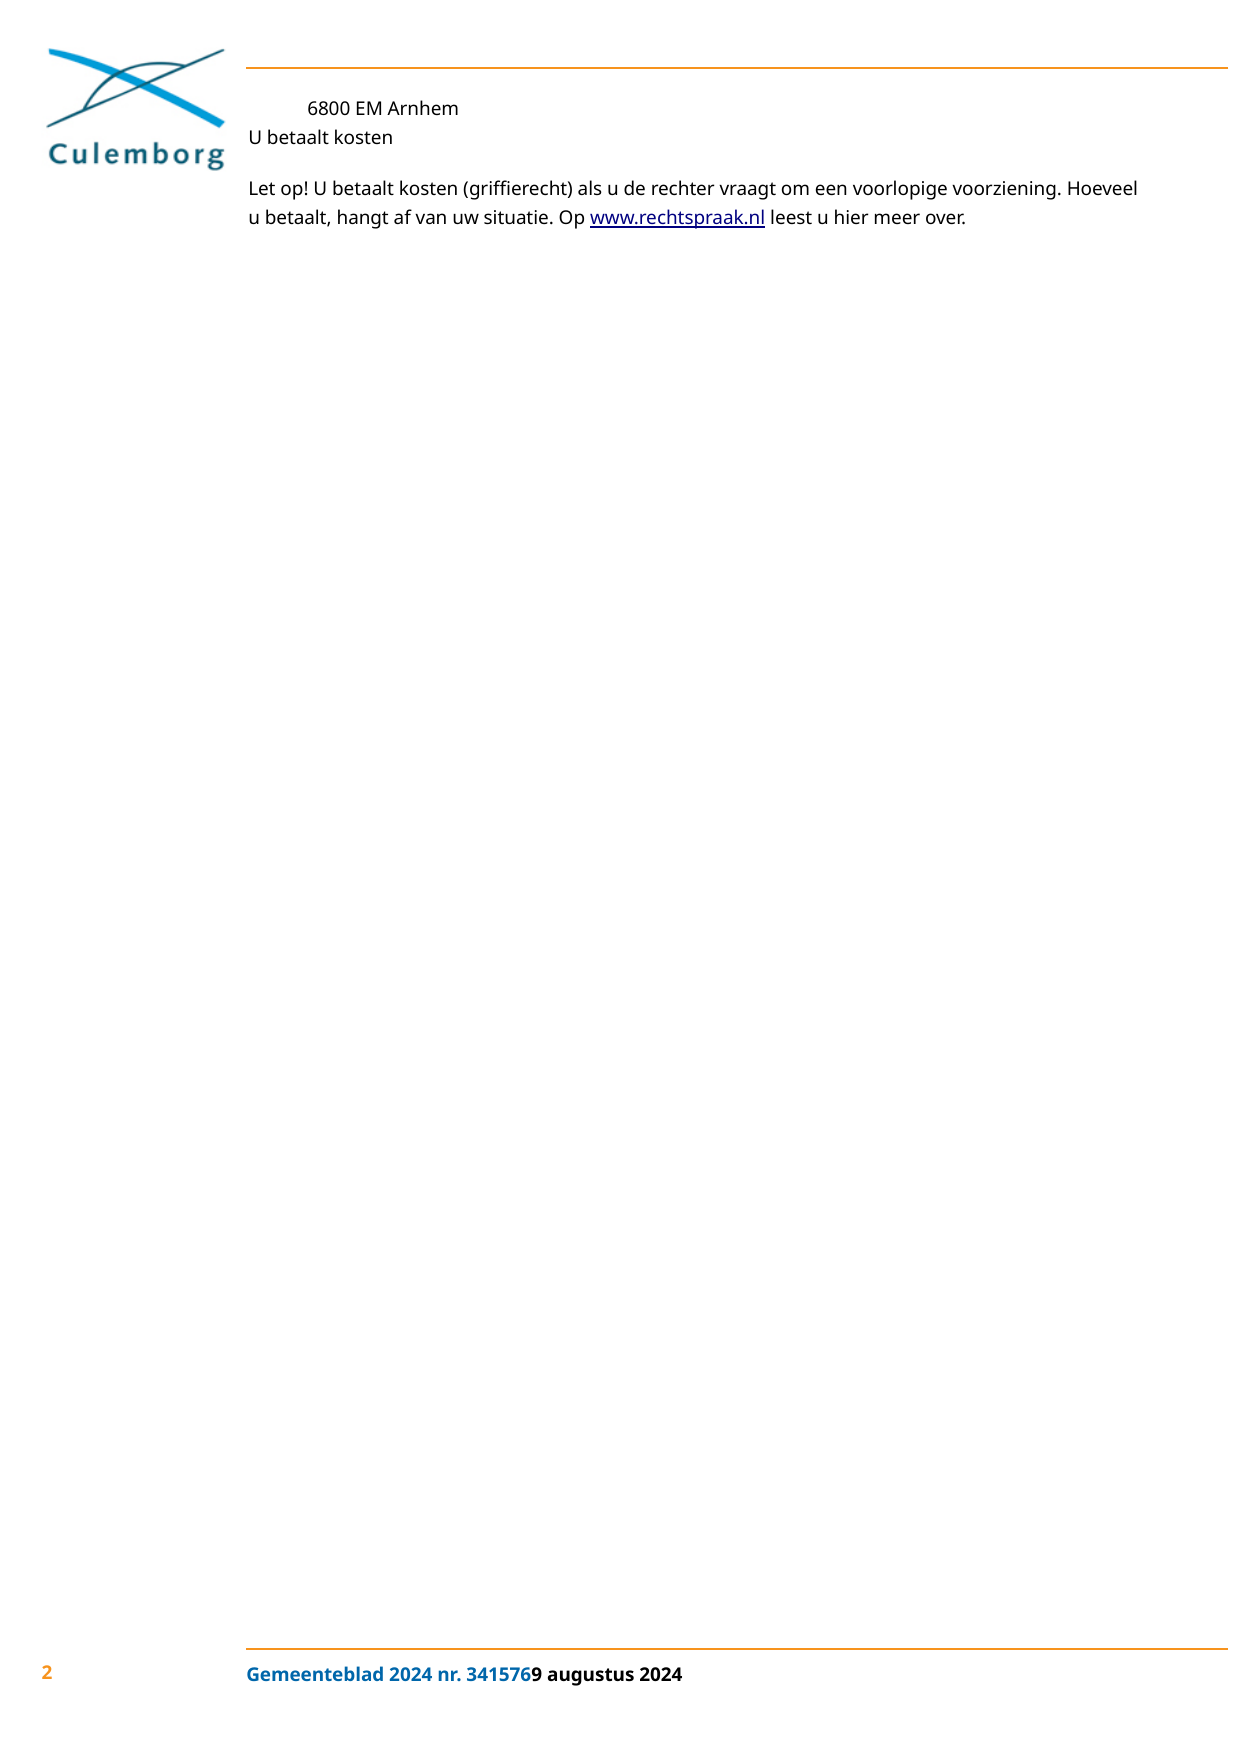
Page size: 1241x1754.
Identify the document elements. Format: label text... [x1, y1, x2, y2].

picture [41, 47, 231, 172]
list 6800 EM Arnhem [248, 95, 1152, 121]
text Let op! U betaalt kosten (griffierecht) als u de rechter vraagt om een voorlopige voorziening. Hoeveel u betaalt, hangt af van uw situatie. Op www.rechtspraak.nl leest u hier meer over. [248, 175, 1152, 230]
text U betaalt kosten [248, 124, 1152, 150]
